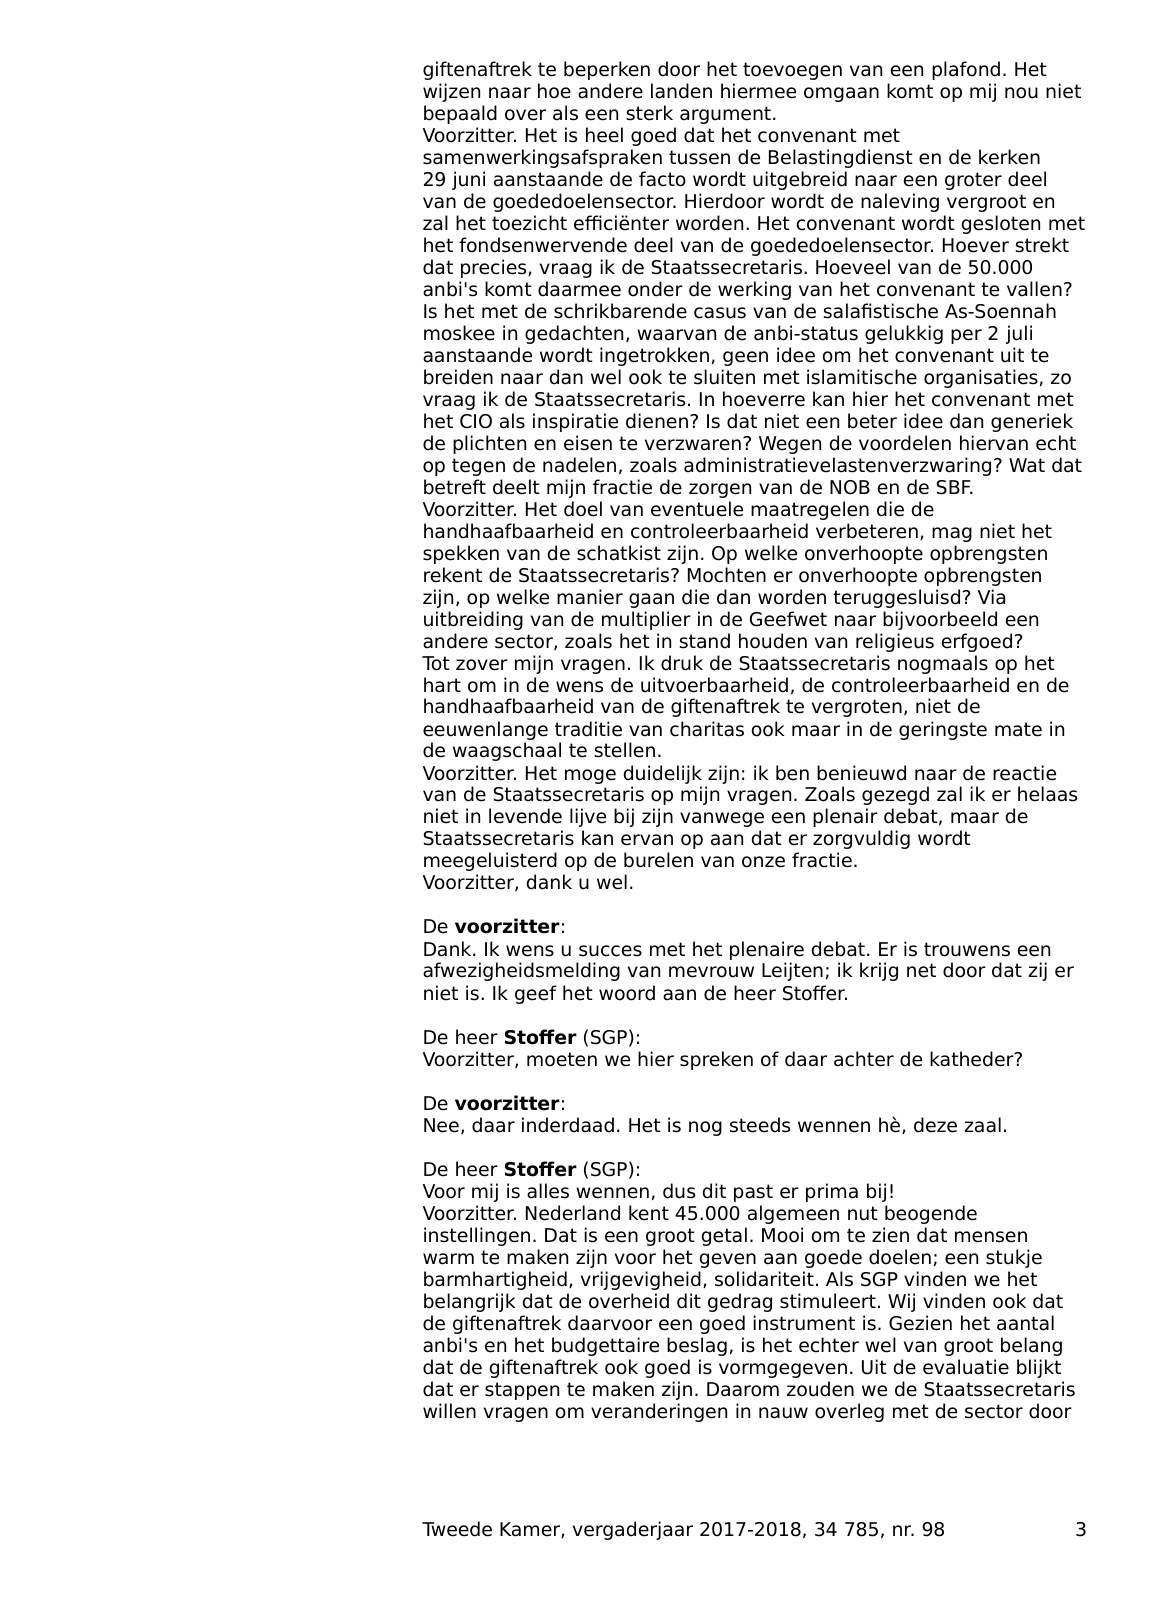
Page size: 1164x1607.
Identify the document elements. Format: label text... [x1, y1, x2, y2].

text Voorzitter. Nederland kent 45.000 algemeen nut beogende instellingen. Dat is een groot getal. Mooi om te zien dat mensen warm te maken zijn voor het geven aan goede doelen; een stukje barmhartigheid, vrijgevigheid, solidariteit. Als SGP vinden we het belangrijk dat de overheid dit gedrag stimuleert. Wij vinden ook dat de giftenaftrek daarvoor een goed instrument is. Gezien het aantal anbi's en het budgettaire beslag, is het echter wel van groot belang dat de giftenaftrek ook goed is vormgegeven. Uit de evaluatie blijkt dat er stappen te maken zijn. Daarom zouden we de Staatssecretaris willen vragen om veranderingen in nauw overleg met de sector door [422, 1203, 1087, 1423]
text Dank. Ik wens u succes met het plenaire debat. Er is trouwens een afwezigheidsmelding van mevrouw Leijten; ik krijg net door dat zij er niet is. Ik geef het woord aan de heer Stoffer. [422, 938, 1087, 1004]
text Nee, daar inderdaad. Het is nog steeds wennen hè, deze zaal. [422, 1115, 1087, 1137]
text Voorzitter, dank u wel. [422, 872, 1087, 894]
text Voorzitter. Het is heel goed dat het convenant met samenwerkingsafspraken tussen de Belastingdienst en de kerken 29 juni aanstaande de facto wordt uitgebreid naar een groter deel van de goededoelensector. Hierdoor wordt de naleving vergroot en zal het toezicht efficiënter worden. Het convenant wordt gesloten met het fondsenwervende deel van de goededoelensector. Hoever strekt dat precies, vraag ik de Staatssecretaris. Hoeveel van de 50.000 anbi's komt daarmee onder de werking van het convenant te vallen? Is het met de schrikbarende casus van de salafistische As-Soennah moskee in gedachten, waarvan de anbi-status gelukkig per 2 juli aanstaande wordt ingetrokken, geen idee om het convenant uit te breiden naar dan wel ook te sluiten met islamitische organisaties, zo vraag ik de Staatssecretaris. In hoeverre kan hier het convenant met het CIO als inspiratie dienen? Is dat niet een beter idee dan generiek de plichten en eisen te verzwaren? Wegen de voordelen hiervan echt op tegen de nadelen, zoals administratievelastenverzwaring? Wat dat betreft deelt mijn fractie de zorgen van de NOB en de SBF. [422, 125, 1087, 499]
text Voorzitter. Het doel van eventuele maatregelen die de handhaafbaarheid en controleerbaarheid verbeteren, mag niet het spekken van de schatkist zijn. Op welke onverhoopte opbrengsten rekent de Staatssecretaris? Mochten er onverhoopte opbrengsten zijn, op welke manier gaan die dan worden teruggesluisd? Via uitbreiding van de multiplier in de Geefwet naar bijvoorbeeld een andere sector, zoals het in stand houden van religieus erfgoed? [422, 499, 1087, 652]
text Voor mij is alles wennen, dus dit past er prima bij! [422, 1181, 1087, 1203]
text giftenaftrek te beperken door het toevoegen van een plafond. Het wijzen naar hoe andere landen hiermee omgaan komt op mij nou niet bepaald over als een sterk argument. [422, 59, 1087, 125]
text De voorzitter: [422, 916, 1087, 938]
text De heer Stoffer (SGP): [422, 1027, 1087, 1048]
text Voorzitter. Het moge duidelijk zijn: ik ben benieuwd naar de reactie van de Staatssecretaris op mijn vragen. Zoals gezegd zal ik er helaas niet in levende lijve bij zijn vanwege een plenair debat, maar de Staatssecretaris kan ervan op aan dat er zorgvuldig wordt meegeluisterd op de burelen van onze fractie. [422, 762, 1087, 872]
text Tot zover mijn vragen. Ik druk de Staatssecretaris nogmaals op het hart om in de wens de uitvoerbaarheid, de controleerbaarheid en de handhaafbaarheid van de giftenaftrek te vergroten, niet de eeuwenlange traditie van charitas ook maar in de geringste mate in de waagschaal te stellen. [422, 652, 1087, 762]
text Voorzitter, moeten we hier spreken of daar achter de katheder? [422, 1048, 1087, 1071]
text De heer Stoffer (SGP): [422, 1159, 1087, 1181]
text De voorzitter: [422, 1093, 1087, 1115]
